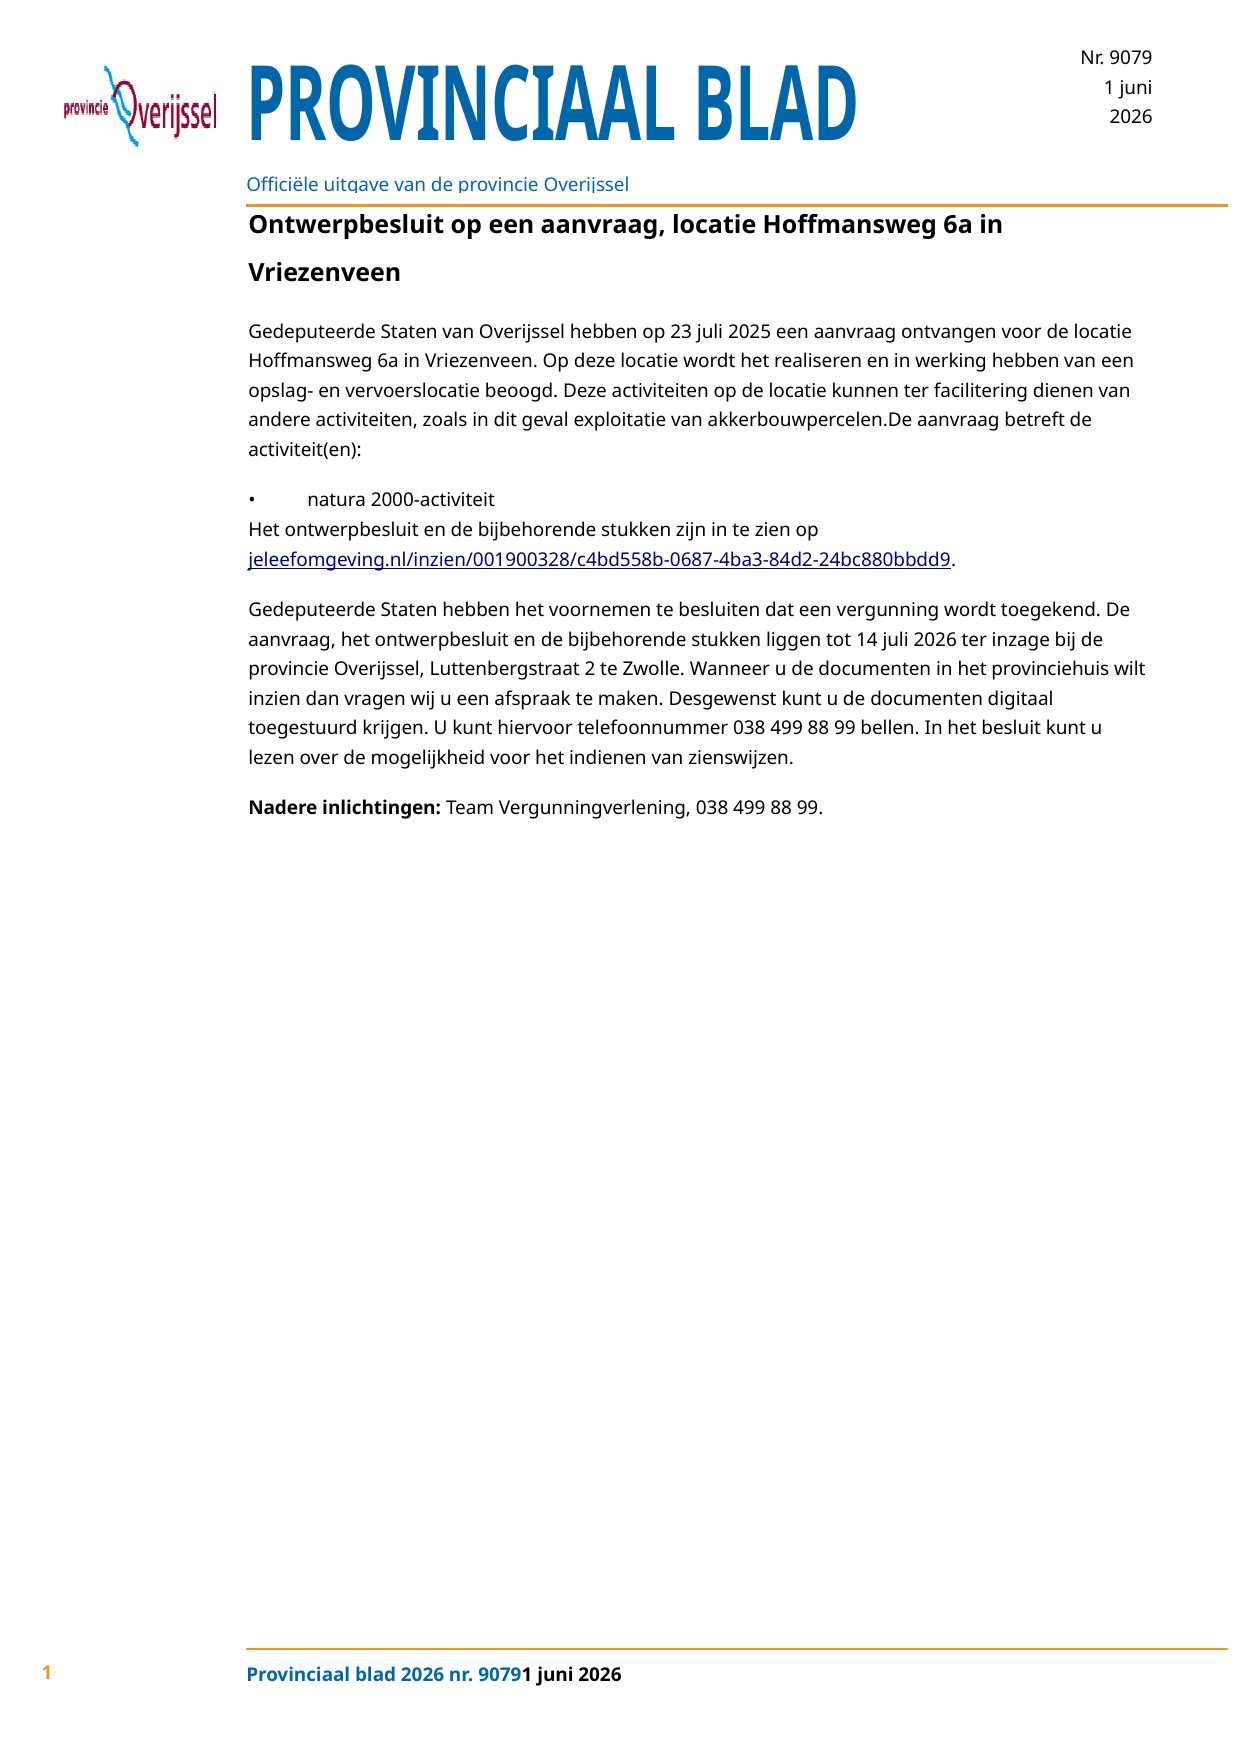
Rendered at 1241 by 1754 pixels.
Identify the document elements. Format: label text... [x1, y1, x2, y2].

text Het ontwerpbesluit en de bijbehorende stukken zijn in te zien op jeleefomgeving.nl/inzien/001900328/c4bd558b-0687-4ba3-84d2-24bc880bbdd9. [248, 516, 1152, 572]
text Ontwerpbesluit op een aanvraag, locatie Hoffmansweg 6a in Vriezenveen [248, 207, 1152, 288]
picture [41, 47, 231, 172]
text Nadere inlichtingen: Team Vergunningverlening, 038 499 88 99. [248, 794, 1152, 820]
text Gedeputeerde Staten van Overijssel hebben op 23 juli 2025 een aanvraag ontvangen voor de locatie Hoffmansweg 6a in Vriezenveen. Op deze locatie wordt het realiseren en in werking hebben van een opslag- en vervoerslocatie beoogd. Deze activiteiten op de locatie kunnen ter facilitering dienen van andere activiteiten, zoals in dit geval exploitatie van akkerbouwpercelen.De aanvraag betreft de activiteit(en): [248, 318, 1152, 462]
text Gedeputeerde Staten hebben het voornemen te besluiten dat een vergunning wordt toegekend. De aanvraag, het ontwerpbesluit en de bijbehorende stukken liggen tot 14 juli 2026 ter inzage bij de provincie Overijssel, Luttenbergstraat 2 te Zwolle. Wanneer u de documenten in het provinciehuis wilt inzien dan vragen wij u een afspraak te maken. Desgewenst kunt u de documenten digitaal toegestuurd krijgen. U kunt hiervoor telefoonnummer 038 499 88 99 bellen. In het besluit kunt u lezen over de mogelijkheid voor het indienen van zienswijzen. [248, 596, 1152, 770]
list natura 2000-activiteit [248, 487, 1152, 512]
